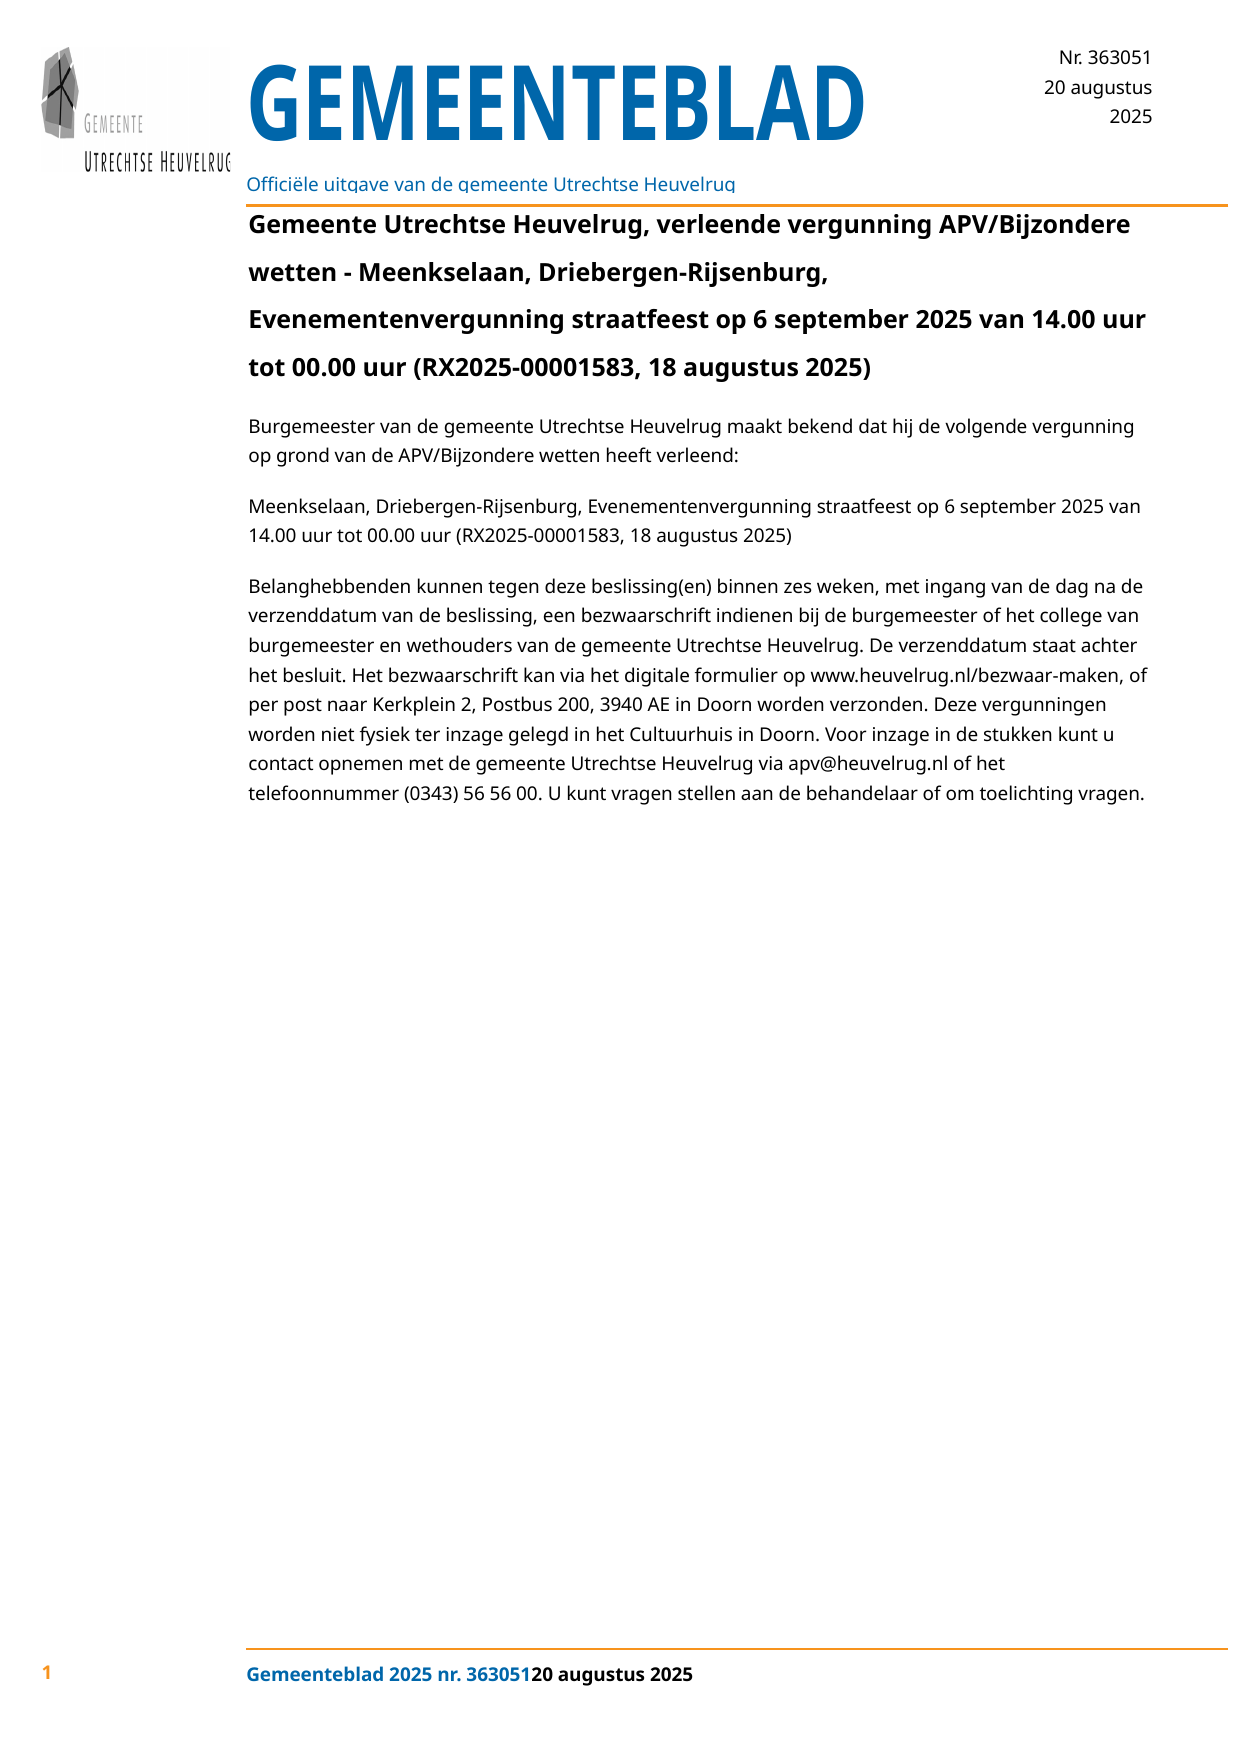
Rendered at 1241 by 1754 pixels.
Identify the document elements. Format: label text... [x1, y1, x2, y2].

text Burgemeester van de gemeente Utrechtse Heuvelrug maakt bekend dat hij de volgende vergunning op grond van de APV/Bijzondere wetten heeft verleend: [248, 413, 1152, 468]
text Gemeente Utrechtse Heuvelrug, verleende vergunning APV/Bijzondere wetten - Meenkselaan, Driebergen-Rijsenburg, Evenementenvergunning straatfeest op 6 september 2025 van 14.00 uur tot 00.00 uur (RX2025-00001583, 18 augustus 2025) [248, 207, 1152, 384]
text Belanghebbenden kunnen tegen deze beslissing(en) binnen zes weken, met ingang van de dag na de verzenddatum van de beslissing, een bezwaarschrift indienen bij de burgemeester of het college van burgemeester en wethouders van de gemeente Utrechtse Heuvelrug. De verzenddatum staat achter het besluit. Het bezwaarschrift kan via het digitale formulier op www.heuvelrug.nl/bezwaar-maken, of per post naar Kerkplein 2, Postbus 200, 3940 AE in Doorn worden verzonden. Deze vergunningen worden niet fysiek ter inzage gelegd in het Cultuurhuis in Doorn. Voor inzage in de stukken kunt u contact opnemen met de gemeente Utrechtse Heuvelrug via apv@heuvelrug.nl of het telefoonnummer (0343) 56 56 00. U kunt vragen stellen aan de behandelaar of om toelichting vragen. [248, 573, 1152, 806]
picture [41, 47, 231, 172]
text Meenkselaan, Driebergen-Rijsenburg, Evenementenvergunning straatfeest op 6 september 2025 van 14.00 uur tot 00.00 uur (RX2025-00001583, 18 augustus 2025) [248, 493, 1152, 548]
